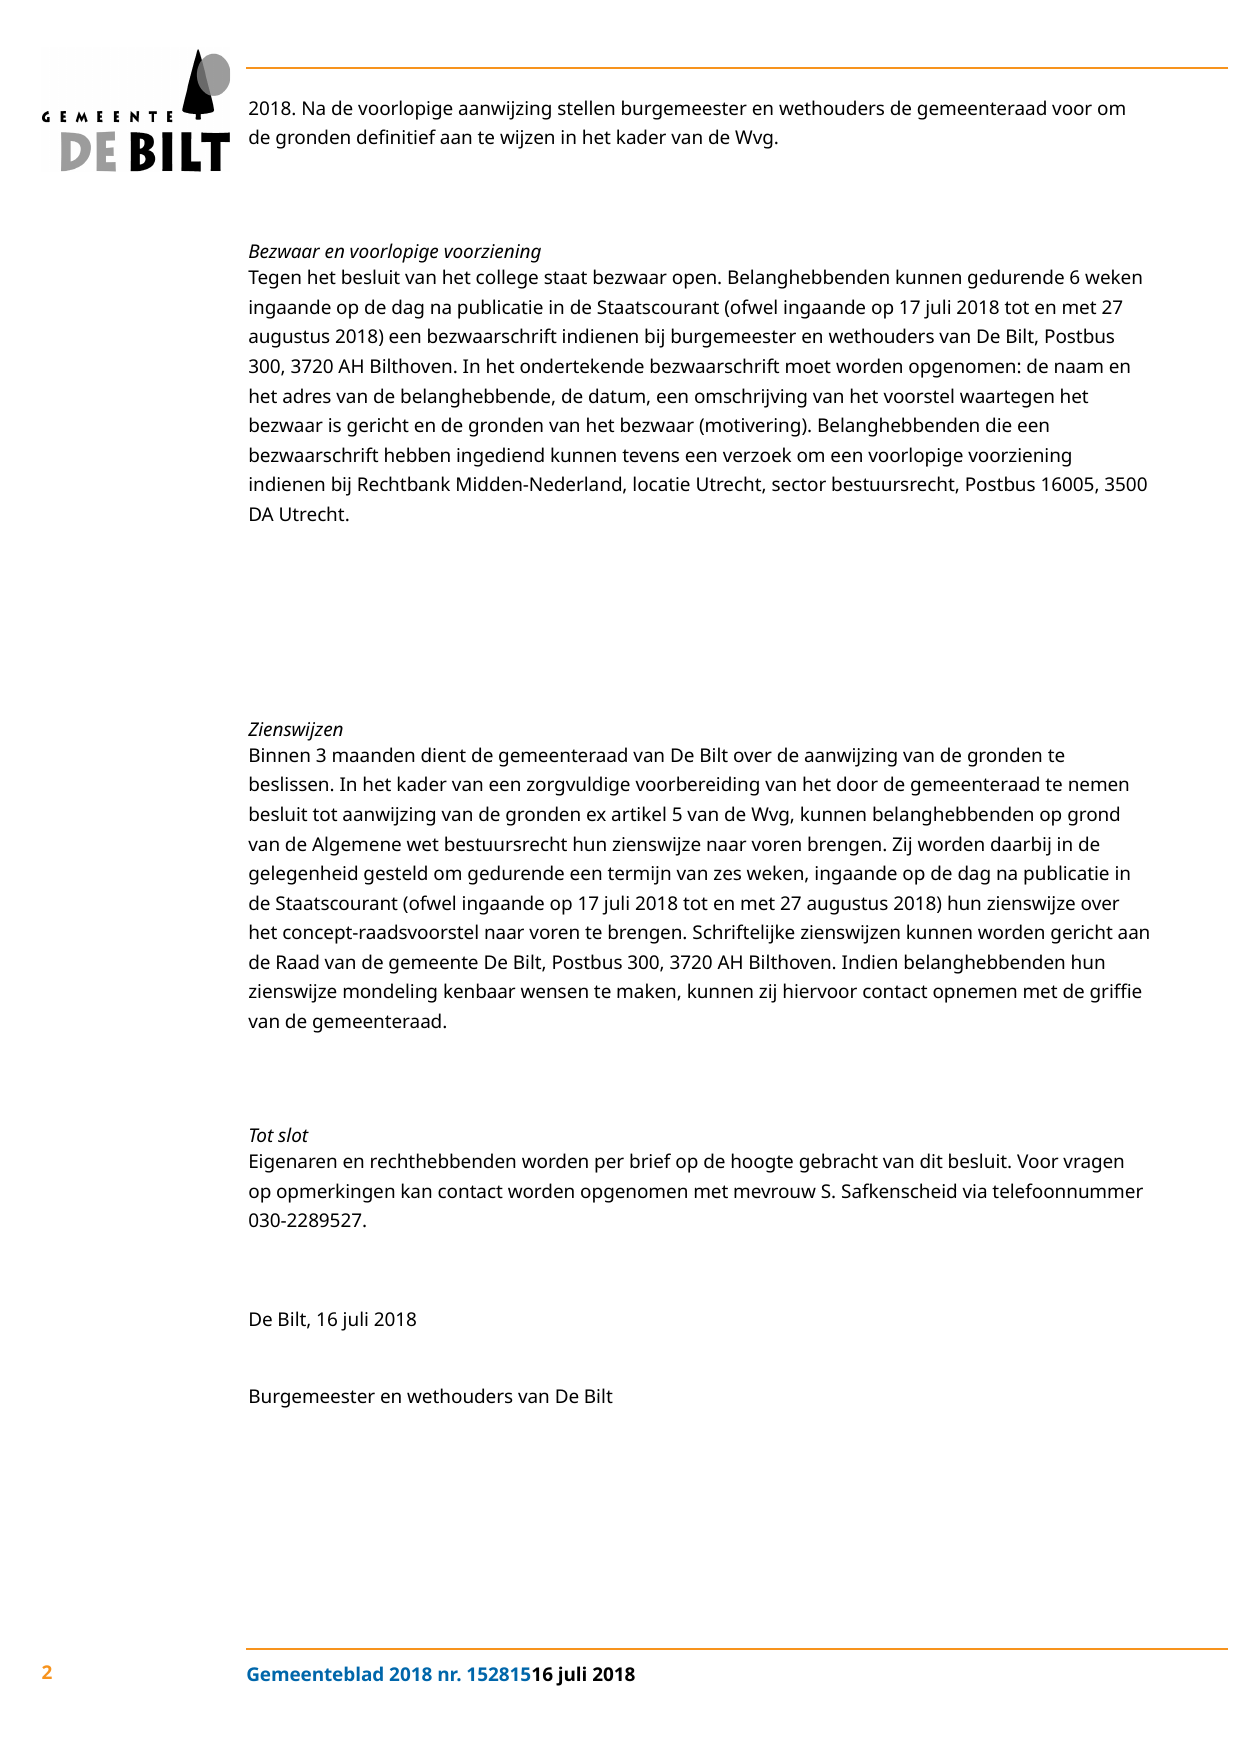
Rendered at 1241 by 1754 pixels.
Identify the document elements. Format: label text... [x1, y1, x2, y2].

text Burgemeester en wethouders van De Bilt [248, 1383, 1152, 1409]
picture [41, 47, 231, 172]
text Tot slot [248, 1123, 1152, 1148]
text Eigenaren en rechthebbenden worden per brief op de hoogte gebracht van dit besluit. Voor vragen op opmerkingen kan contact worden opgenomen met mevrouw S. Safkenscheid via telefoonnummer 030-2289527. [248, 1148, 1152, 1233]
text Bezwaar en voorlopige voorziening [248, 239, 1152, 264]
text Zienswijzen [248, 716, 1152, 742]
text Binnen 3 maanden dient de gemeenteraad van De Bilt over de aanwijzing van de gronden te beslissen. In het kader van een zorgvuldige voorbereiding van het door de gemeenteraad te nemen besluit tot aanwijzing van de gronden ex artikel 5 van de Wvg, kunnen belanghebbenden op grond van de Algemene wet bestuursrecht hun zienswijze naar voren brengen. Zij worden daarbij in de gelegenheid gesteld om gedurende een termijn van zes weken, ingaande op de dag na publicatie in de Staatscourant (ofwel ingaande op 17 juli 2018 tot en met 27 augustus 2018) hun zienswijze over het concept-raadsvoorstel naar voren te brengen. Schriftelijke zienswijzen kunnen worden gericht aan de Raad van de gemeente De Bilt, Postbus 300, 3720 AH Bilthoven. Indien belanghebbenden hun zienswijze mondeling kenbaar wensen te maken, kunnen zij hiervoor contact opnemen met de griffie van de gemeenteraad. [248, 742, 1152, 1034]
text De Bilt, 16 juli 2018 [248, 1306, 1152, 1332]
text 2018. Na de voorlopige aanwijzing stellen burgemeester en wethouders de gemeenteraad voor om de gronden definitief aan te wijzen in het kader van de Wvg. [248, 95, 1152, 150]
text Tegen het besluit van het college staat bezwaar open. Belanghebbenden kunnen gedurende 6 weken ingaande op de dag na publicatie in de Staatscourant (ofwel ingaande op 17 juli 2018 tot en met 27 augustus 2018) een bezwaarschrift indienen bij burgemeester en wethouders van De Bilt, Postbus 300, 3720 AH Bilthoven. In het ondertekende bezwaarschrift moet worden opgenomen: de naam en het adres van de belanghebbende, de datum, een omschrijving van het voorstel waartegen het bezwaar is gericht en de gronden van het bezwaar (motivering). Belanghebbenden die een bezwaarschrift hebben ingediend kunnen tevens een verzoek om een voorlopige voorziening indienen bij Rechtbank Midden-Nederland, locatie Utrecht, sector bestuursrecht, Postbus 16005, 3500 DA Utrecht. [248, 264, 1152, 527]
